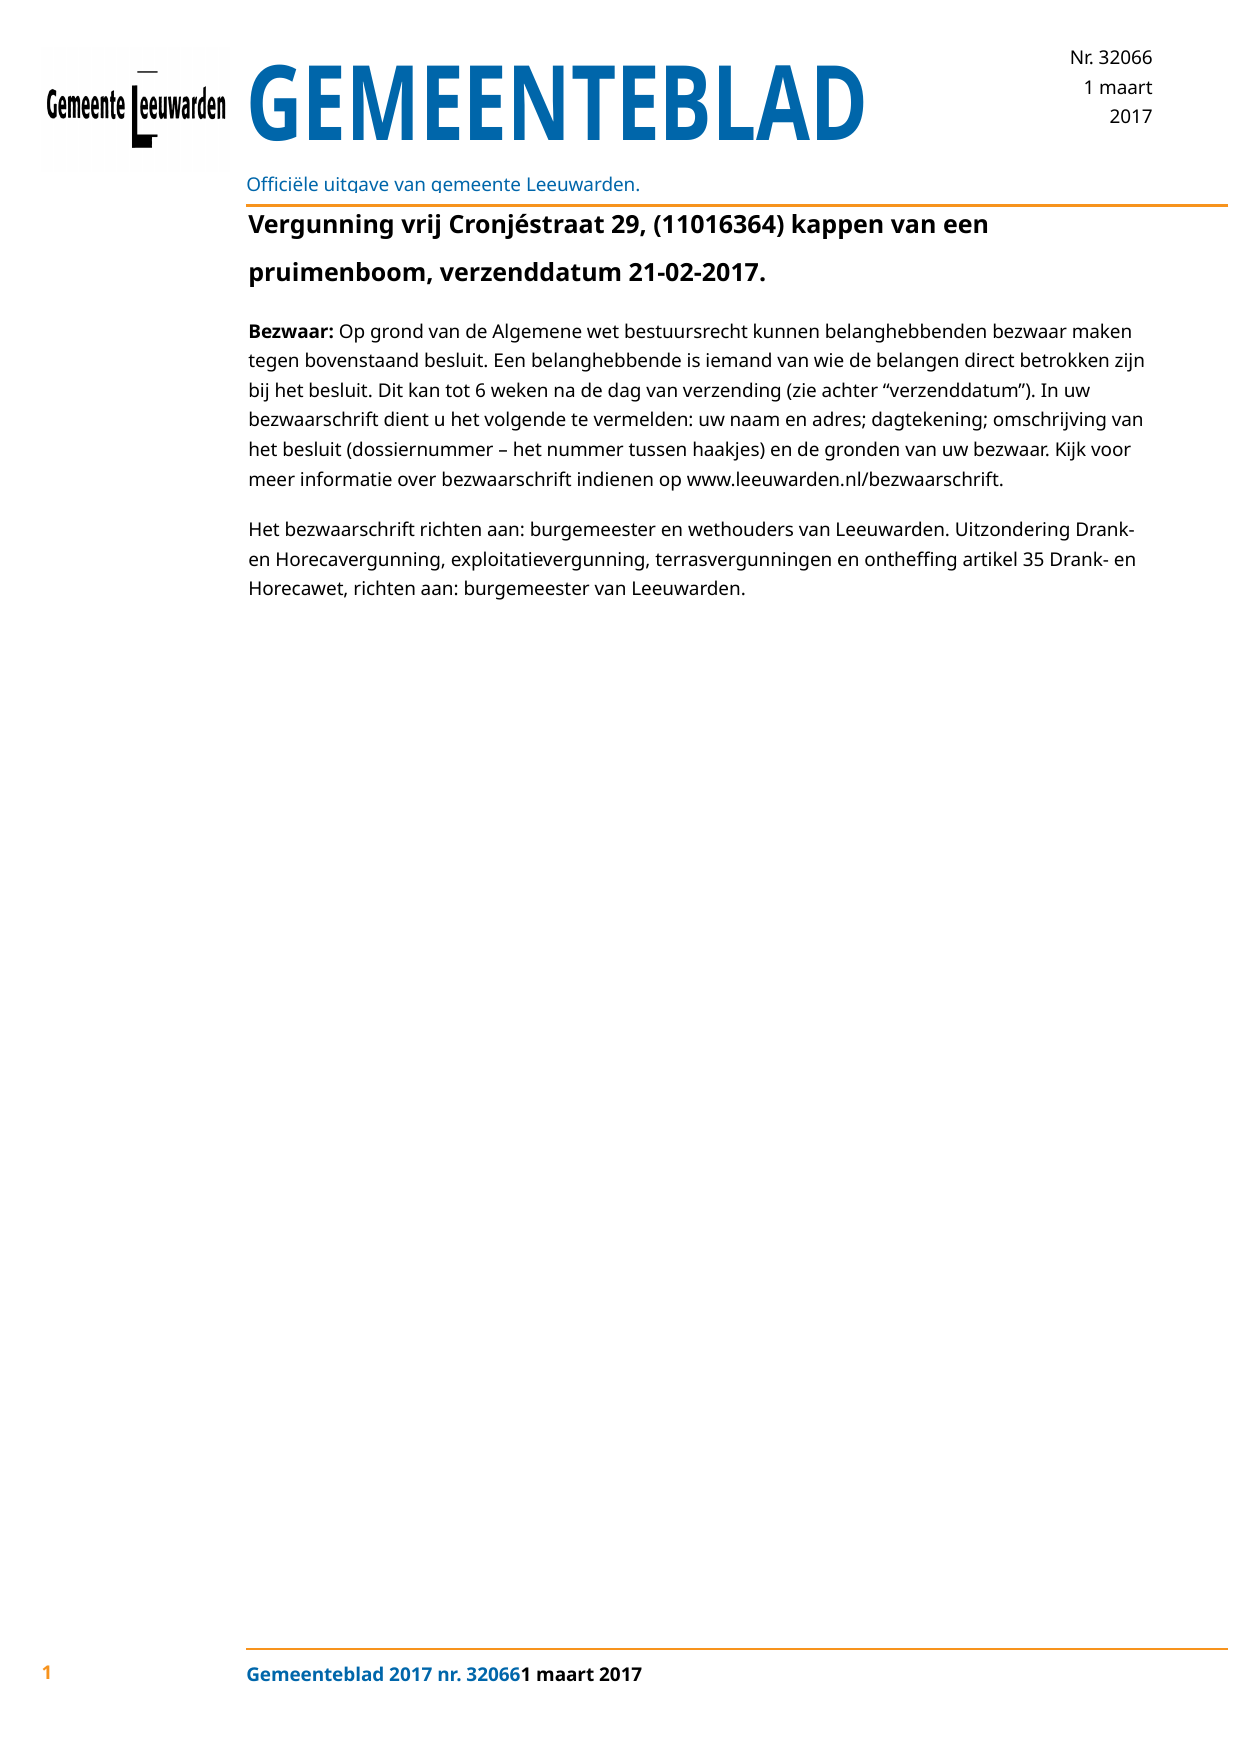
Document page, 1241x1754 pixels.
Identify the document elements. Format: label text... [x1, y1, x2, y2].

text Vergunning vrij Cronjéstraat 29, (11016364) kappen van een pruimenboom, verzenddatum 21-02-2017. [248, 207, 1152, 288]
picture [41, 47, 231, 172]
text Bezwaar: Op grond van de Algemene wet bestuursrecht kunnen belanghebbenden bezwaar maken tegen bovenstaand besluit. Een belanghebbende is iemand van wie de belangen direct betrokken zijn bij het besluit. Dit kan tot 6 weken na de dag van verzending (zie achter “verzenddatum”). In uw bezwaarschrift dient u het volgende te vermelden: uw naam en adres; dagtekening; omschrijving van het besluit (dossiernummer – het nummer tussen haakjes) en de gronden van uw bezwaar. Kijk voor meer informatie over bezwaarschrift indienen op www.leeuwarden.nl/bezwaarschrift. [248, 318, 1152, 492]
text Het bezwaarschrift richten aan: burgemeester en wethouders van Leeuwarden. Uitzondering Drank- en Horecavergunning, exploitatievergunning, terrasvergunningen en ontheffing artikel 35 Drank- en Horecawet, richten aan: burgemeester van Leeuwarden. [248, 516, 1152, 601]
